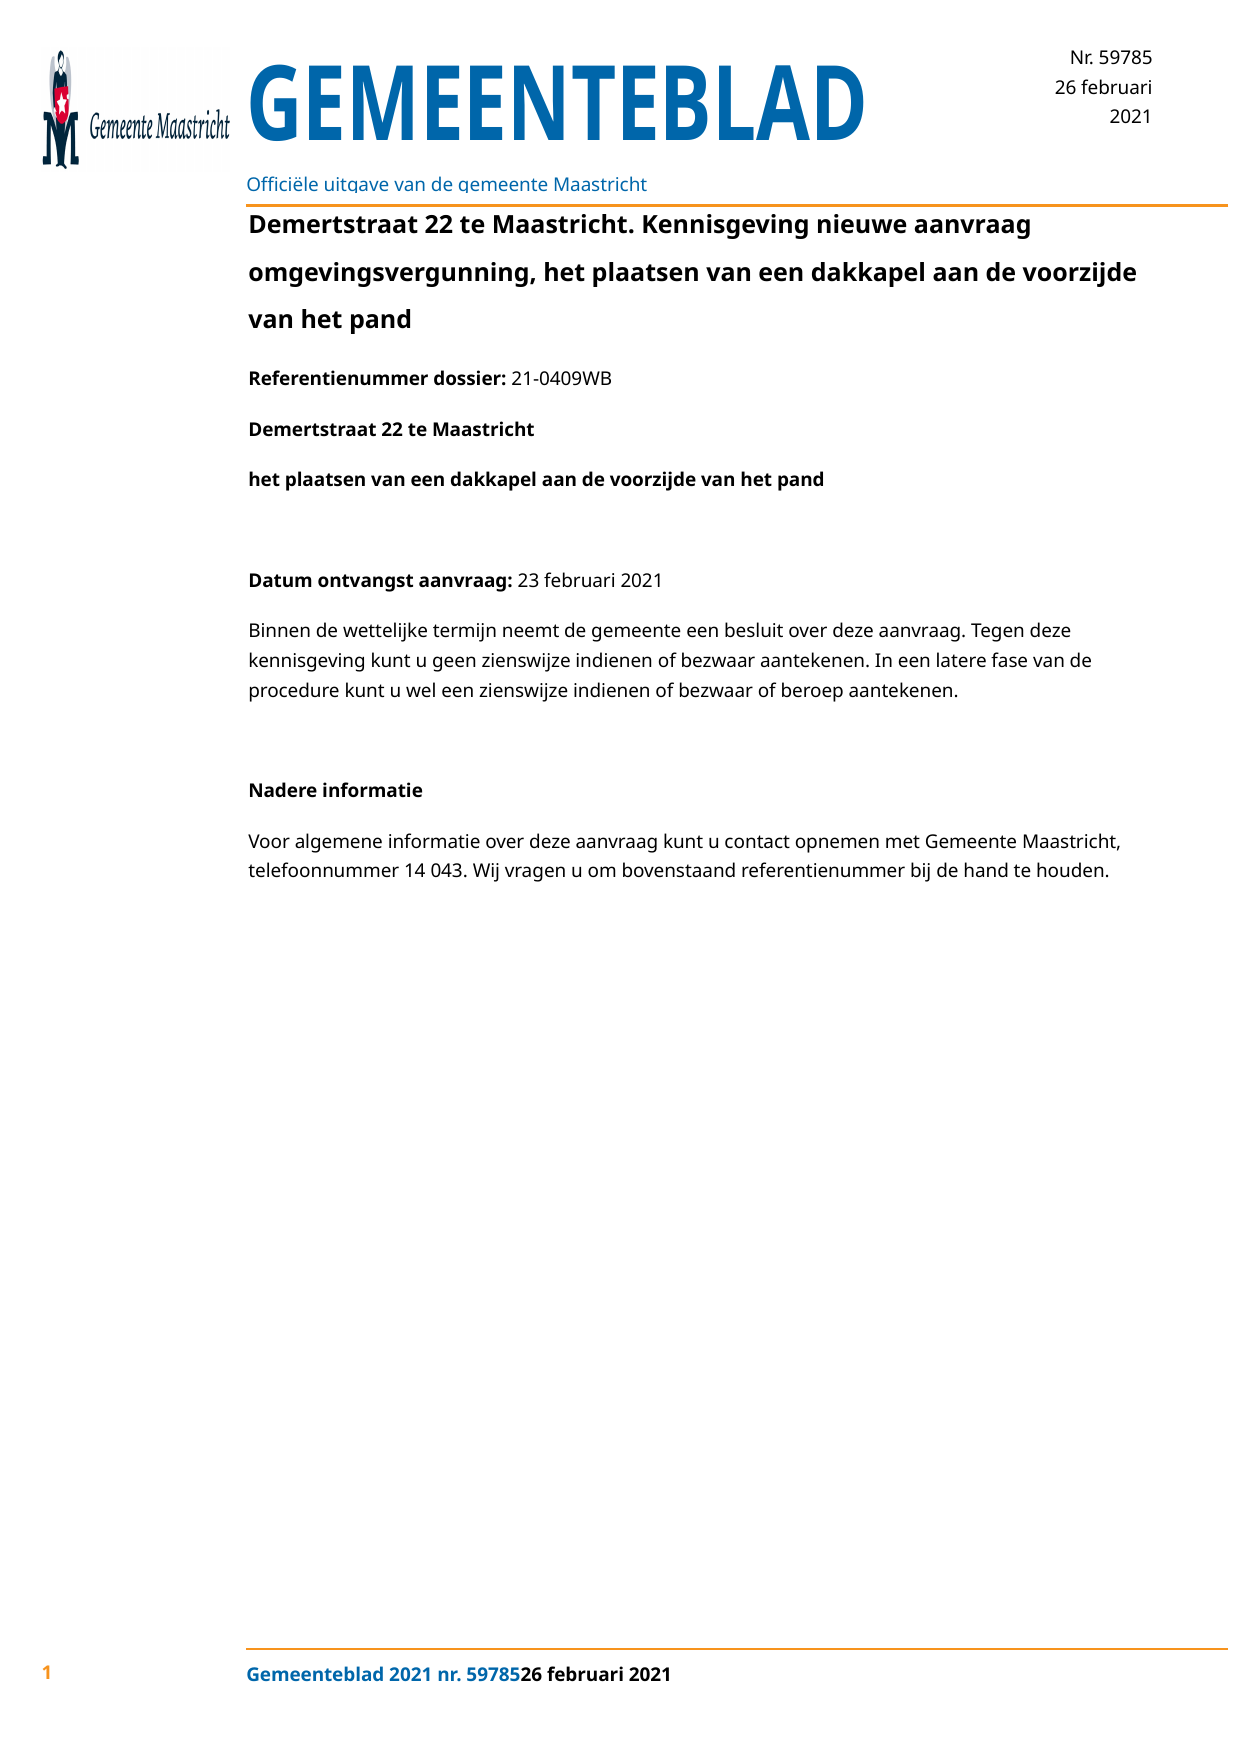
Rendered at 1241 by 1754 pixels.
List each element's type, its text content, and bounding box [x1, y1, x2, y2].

text Voor algemene informatie over deze aanvraag kunt u contact opnemen met Gemeente Maastricht, telefoonnummer 14 043. Wij vragen u om bovenstaand referentienummer bij de hand te houden. [248, 828, 1152, 883]
text Demertstraat 22 te Maastricht. Kennisgeving nieuwe aanvraag omgevingsvergunning, het plaatsen van een dakkapel aan de voorzijde van het pand [248, 207, 1152, 336]
text Nadere informatie [248, 778, 1152, 803]
text Datum ontvangst aanvraag: 23 februari 2021 [248, 567, 1152, 593]
text het plaatsen van een dakkapel aan de voorzijde van het pand [248, 466, 1152, 492]
picture [41, 47, 231, 172]
text Referentienummer dossier: 21-0409WB [248, 366, 1152, 391]
text Binnen de wettelijke termijn neemt de gemeente een besluit over deze aanvraag. Tegen deze kennisgeving kunt u geen zienswijze indienen of bezwaar aantekenen. In een latere fase van de procedure kunt u wel een zienswijze indienen of bezwaar of beroep aantekenen. [248, 618, 1152, 702]
text Demertstraat 22 te Maastricht [248, 416, 1152, 442]
